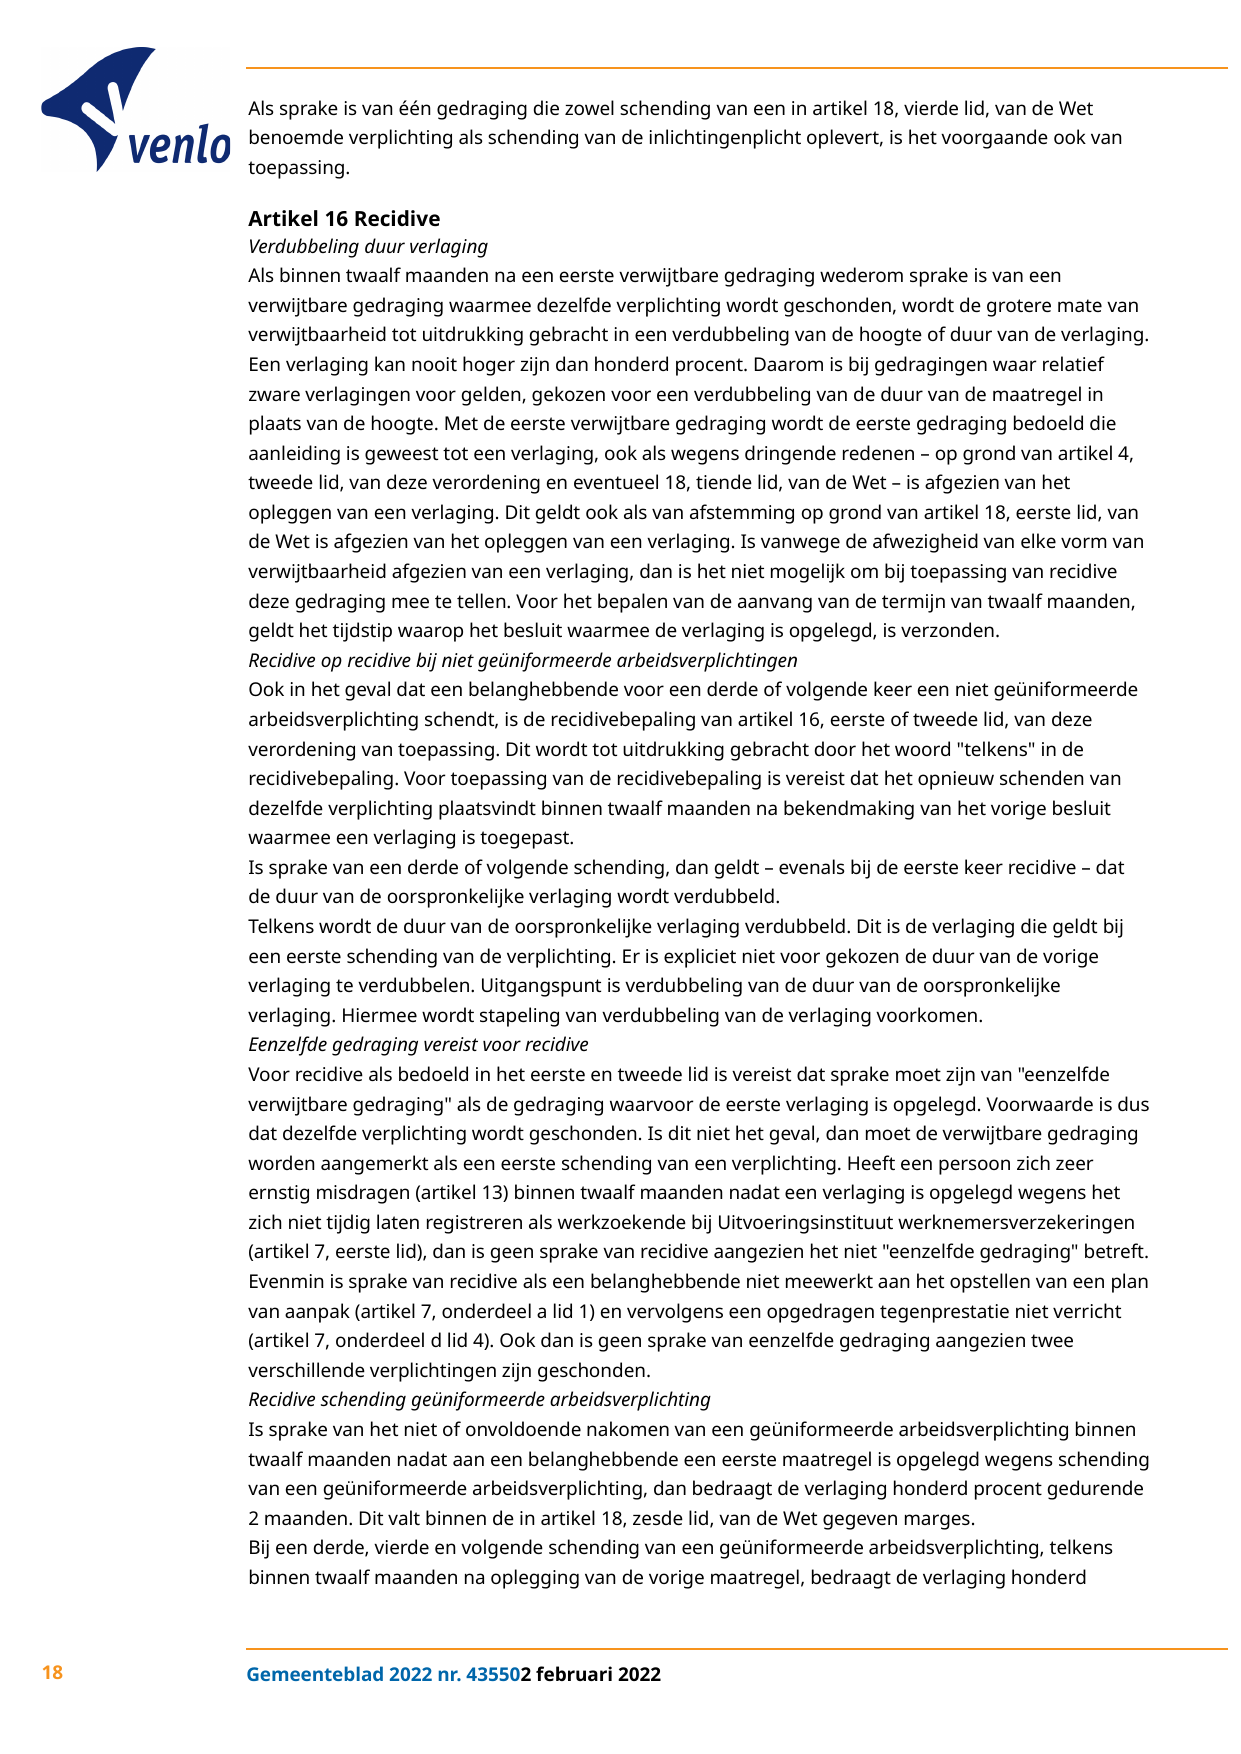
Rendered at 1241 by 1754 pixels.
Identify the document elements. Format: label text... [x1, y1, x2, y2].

text Als sprake is van één gedraging die zowel schending van een in artikel 18, vierde lid, van de Wet benoemde verplichting als schending van de inlichtingenplicht oplevert, is het voorgaande ook van toepassing. [248, 95, 1152, 180]
text Verdubbeling duur verlaging [248, 233, 1152, 258]
text Recidive schending geüniformeerde arbeidsverplichting [248, 1387, 1152, 1412]
picture [41, 47, 231, 172]
text Eenzelfde gedraging vereist voor recidive [248, 1032, 1152, 1057]
text Bij een derde, vierde en volgende schending van een geüniformeerde arbeidsverplichting, telkens binnen twaalf maanden na oplegging van de vorige maatregel, bedraagt de verlaging honderd [248, 1534, 1152, 1590]
text Is sprake van een derde of volgende schending, dan geldt – evenals bij de eerste keer recidive – dat de duur van de oorspronkelijke verlaging wordt verdubbeld. [248, 854, 1152, 909]
text Telkens wordt de duur van de oorspronkelijke verlaging verdubbeld. Dit is de verlaging die geldt bij een eerste schending van de verplichting. Er is expliciet niet voor gekozen de duur van de vorige verlaging te verdubbelen. Uitgangspunt is verdubbeling van de duur van de oorspronkelijke verlaging. Hiermee wordt stapeling van verdubbeling van de verlaging voorkomen. [248, 913, 1152, 1028]
text Voor recidive als bedoeld in het eerste en tweede lid is vereist dat sprake moet zijn van "eenzelfde verwijtbare gedraging" als de gedraging waarvoor de eerste verlaging is opgelegd. Voorwaarde is dus dat dezelfde verplichting wordt geschonden. Is dit niet het geval, dan moet de verwijtbare gedraging worden aangemerkt als een eerste schending van een verplichting. Heeft een persoon zich zeer ernstig misdragen (artikel 13) binnen twaalf maanden nadat een verlaging is opgelegd wegens het zich niet tijdig laten registreren als werkzoekende bij Uitvoeringsinstituut werknemersverzekeringen (artikel 7, eerste lid), dan is geen sprake van recidive aangezien het niet "eenzelfde gedraging" betreft. Evenmin is sprake van recidive als een belanghebbende niet meewerkt aan het opstellen van een plan van aanpak (artikel 7, onderdeel a lid 1) en vervolgens een opgedragen tegenprestatie niet verricht (artikel 7, onderdeel d lid 4). Ook dan is geen sprake van eenzelfde gedraging aangezien twee verschillende verplichtingen zijn geschonden. [248, 1061, 1152, 1383]
text Artikel 16 Recidive [248, 204, 1152, 233]
text Is sprake van het niet of onvoldoende nakomen van een geüniformeerde arbeidsverplichting binnen twaalf maanden nadat aan een belanghebbende een eerste maatregel is opgelegd wegens schending van een geüniformeerde arbeidsverplichting, dan bedraagt de verlaging honderd procent gedurende 2 maanden. Dit valt binnen de in artikel 18, zesde lid, van de Wet gegeven marges. [248, 1416, 1152, 1531]
text Recidive op recidive bij niet geüniformeerde arbeidsverplichtingen [248, 647, 1152, 673]
text Ook in het geval dat een belanghebbende voor een derde of volgende keer een niet geüniformeerde arbeidsverplichting schendt, is de recidivebepaling van artikel 16, eerste of tweede lid, van deze verordening van toepassing. Dit wordt tot uitdrukking gebracht door het woord "telkens" in de recidivebepaling. Voor toepassing van de recidivebepaling is vereist dat het opnieuw schenden van dezelfde verplichting plaatsvindt binnen twaalf maanden na bekendmaking van het vorige besluit waarmee een verlaging is toegepast. [248, 677, 1152, 850]
text Als binnen twaalf maanden na een eerste verwijtbare gedraging wederom sprake is van een verwijtbare gedraging waarmee dezelfde verplichting wordt geschonden, wordt de grotere mate van verwijtbaarheid tot uitdrukking gebracht in een verdubbeling van de hoogte of duur van de verlaging. Een verlaging kan nooit hoger zijn dan honderd procent. Daarom is bij gedragingen waar relatief zware verlagingen voor gelden, gekozen voor een verdubbeling van de duur van de maatregel in plaats van de hoogte. Met de eerste verwijtbare gedraging wordt de eerste gedraging bedoeld die aanleiding is geweest tot een verlaging, ook als wegens dringende redenen – op grond van artikel 4, tweede lid, van deze verordening en eventueel 18, tiende lid, van de Wet – is afgezien van het opleggen van een verlaging. Dit geldt ook als van afstemming op grond van artikel 18, eerste lid, van de Wet is afgezien van het opleggen van een verlaging. Is vanwege de afwezigheid van elke vorm van verwijtbaarheid afgezien van een verlaging, dan is het niet mogelijk om bij toepassing van recidive deze gedraging mee te tellen. Voor het bepalen van de aanvang van de termijn van twaalf maanden, geldt het tijdstip waarop het besluit waarmee de verlaging is opgelegd, is verzonden. [248, 262, 1152, 643]
